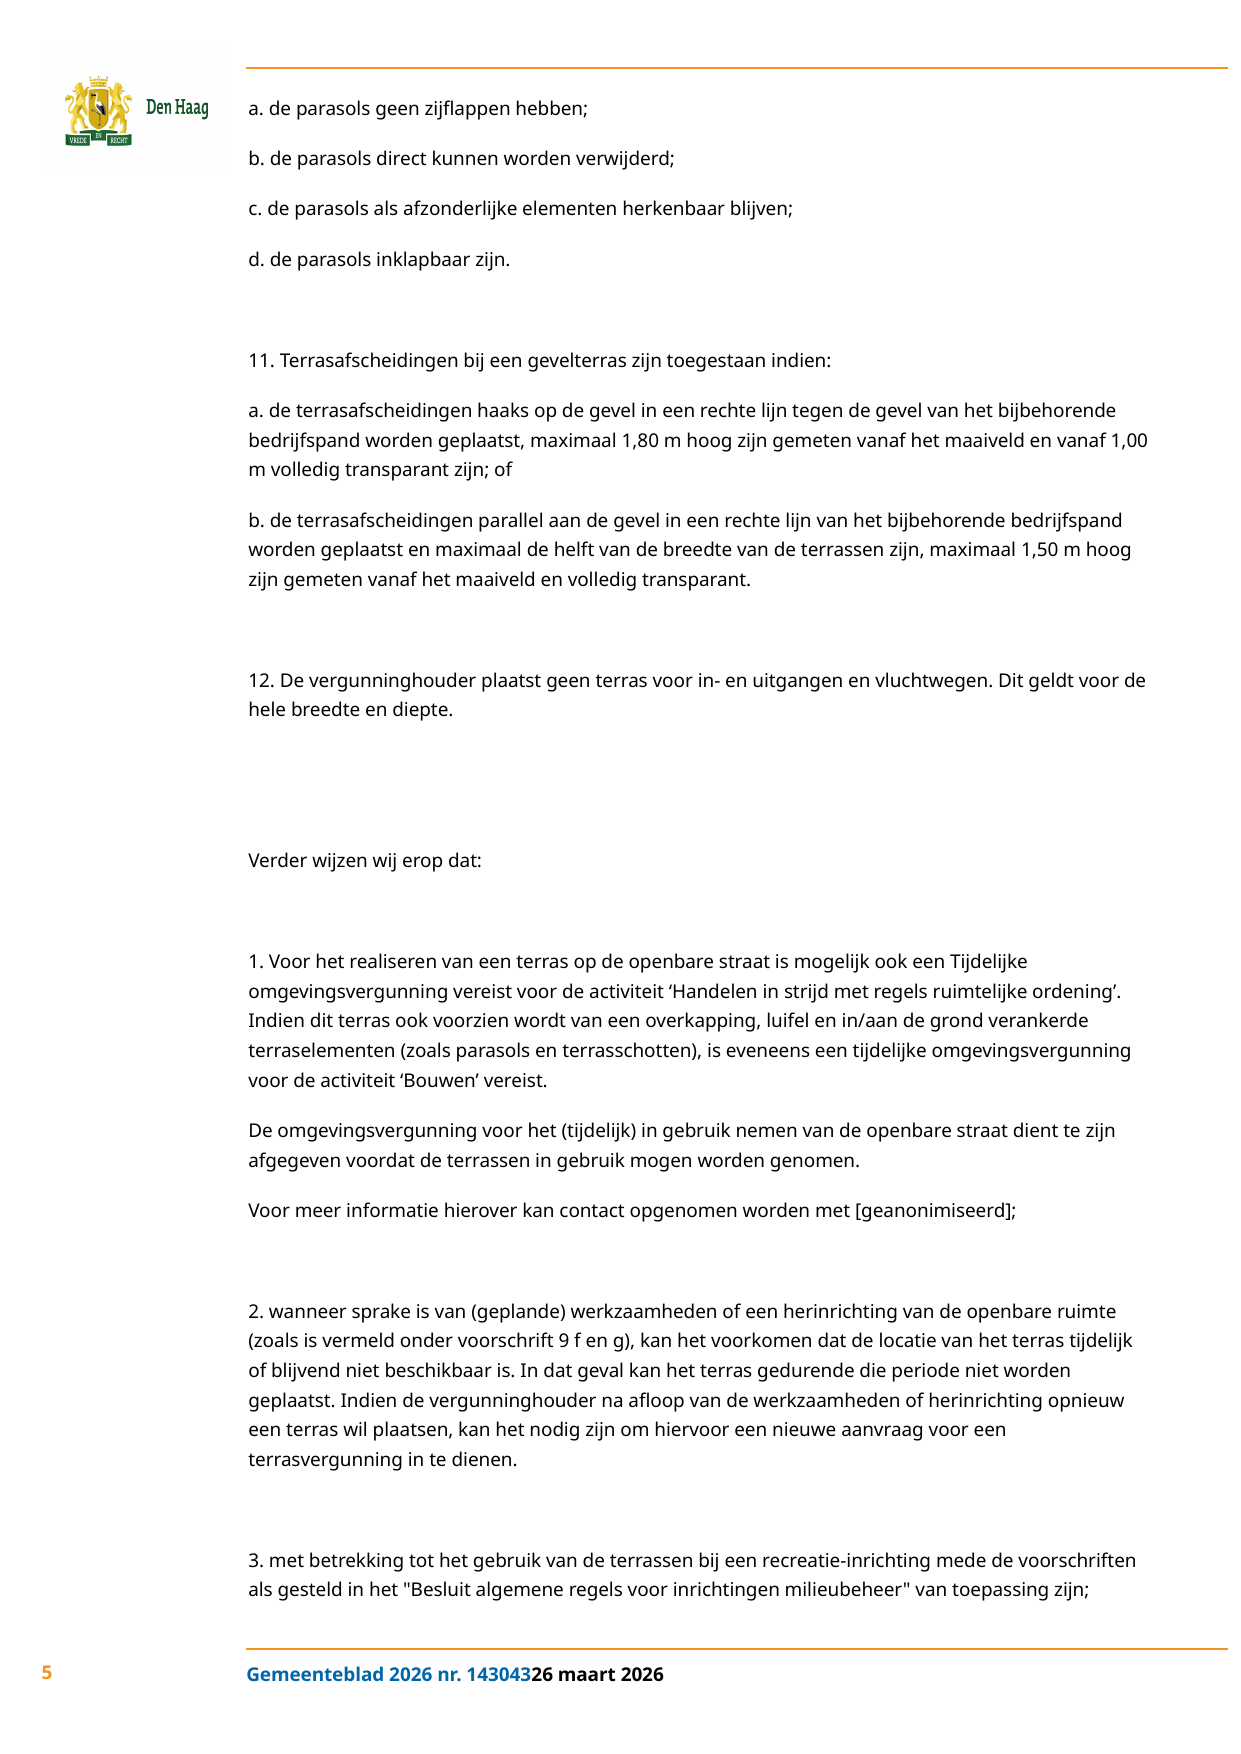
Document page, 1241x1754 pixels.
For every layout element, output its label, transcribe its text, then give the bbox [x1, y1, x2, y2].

text De omgevingsvergunning voor het (tijdelijk) in gebruik nemen van de openbare straat dient te zijn afgegeven voordat de terrassen in gebruik mogen worden genomen. [248, 1117, 1152, 1173]
text 1. Voor het realiseren van een terras op de openbare straat is mogelijk ook een Tijdelijke omgevingsvergunning vereist voor de activiteit ‘Handelen in strijd met regels ruimtelijke ordening’. Indien dit terras ook voorzien wordt van een overkapping, luifel en in/aan de grond verankerde terraselementen (zoals parasols en terrasschotten), is eveneens een tijdelijke omgevingsvergunning voor de activiteit ‘Bouwen’ vereist. [248, 948, 1152, 1093]
text 11. Terrasafscheidingen bij een gevelterras zijn toegestaan indien: [248, 347, 1152, 373]
text Voor meer informatie hierover kan contact opgenomen worden met [geanonimiseerd]; [248, 1197, 1152, 1223]
text b. de parasols direct kunnen worden verwijderd; [248, 145, 1152, 171]
text Verder wijzen wij erop dat: [248, 848, 1152, 873]
text d. de parasols inklapbaar zijn. [248, 246, 1152, 272]
text a. de parasols geen zijflappen hebben; [248, 95, 1152, 121]
text 3. met betrekking tot het gebruik van de terrassen bij een recreatie-inrichting mede de voorschriften als gesteld in het "Besluit algemene regels voor inrichtingen milieubeheer" van toepassing zijn; [248, 1547, 1152, 1602]
text 12. De vergunninghouder plaatst geen terras voor in- en uitgangen en vluchtwegen. Dit geldt voor de hele breedte en diepte. [248, 667, 1152, 722]
text a. de terrasafscheidingen haaks op de gevel in een rechte lijn tegen de gevel van het bijbehorende bedrijfspand worden geplaatst, maximaal 1,80 m hoog zijn gemeten vanaf het maaiveld en vanaf 1,00 m volledig transparant zijn; of [248, 397, 1152, 482]
text b. de terrasafscheidingen parallel aan de gevel in een rechte lijn van het bijbehorende bedrijfspand worden geplaatst en maximaal de helft van de breedte van de terrassen zijn, maximaal 1,50 m hoog zijn gemeten vanaf het maaiveld en volledig transparant. [248, 507, 1152, 592]
text c. de parasols als afzonderlijke elementen herkenbaar blijven; [248, 196, 1152, 221]
picture [41, 47, 231, 172]
text 2. wanneer sprake is van (geplande) werkzaamheden of een herinrichting van de openbare ruimte (zoals is vermeld onder voorschrift 9 f en g), kan het voorkomen dat de locatie van het terras tijdelijk of blijvend niet beschikbaar is. In dat geval kan het terras gedurende die periode niet worden geplaatst. Indien de vergunninghouder na afloop van de werkzaamheden of herinrichting opnieuw een terras wil plaatsen, kan het nodig zijn om hiervoor een nieuwe aanvraag voor een terrasvergunning in te dienen. [248, 1298, 1152, 1472]
